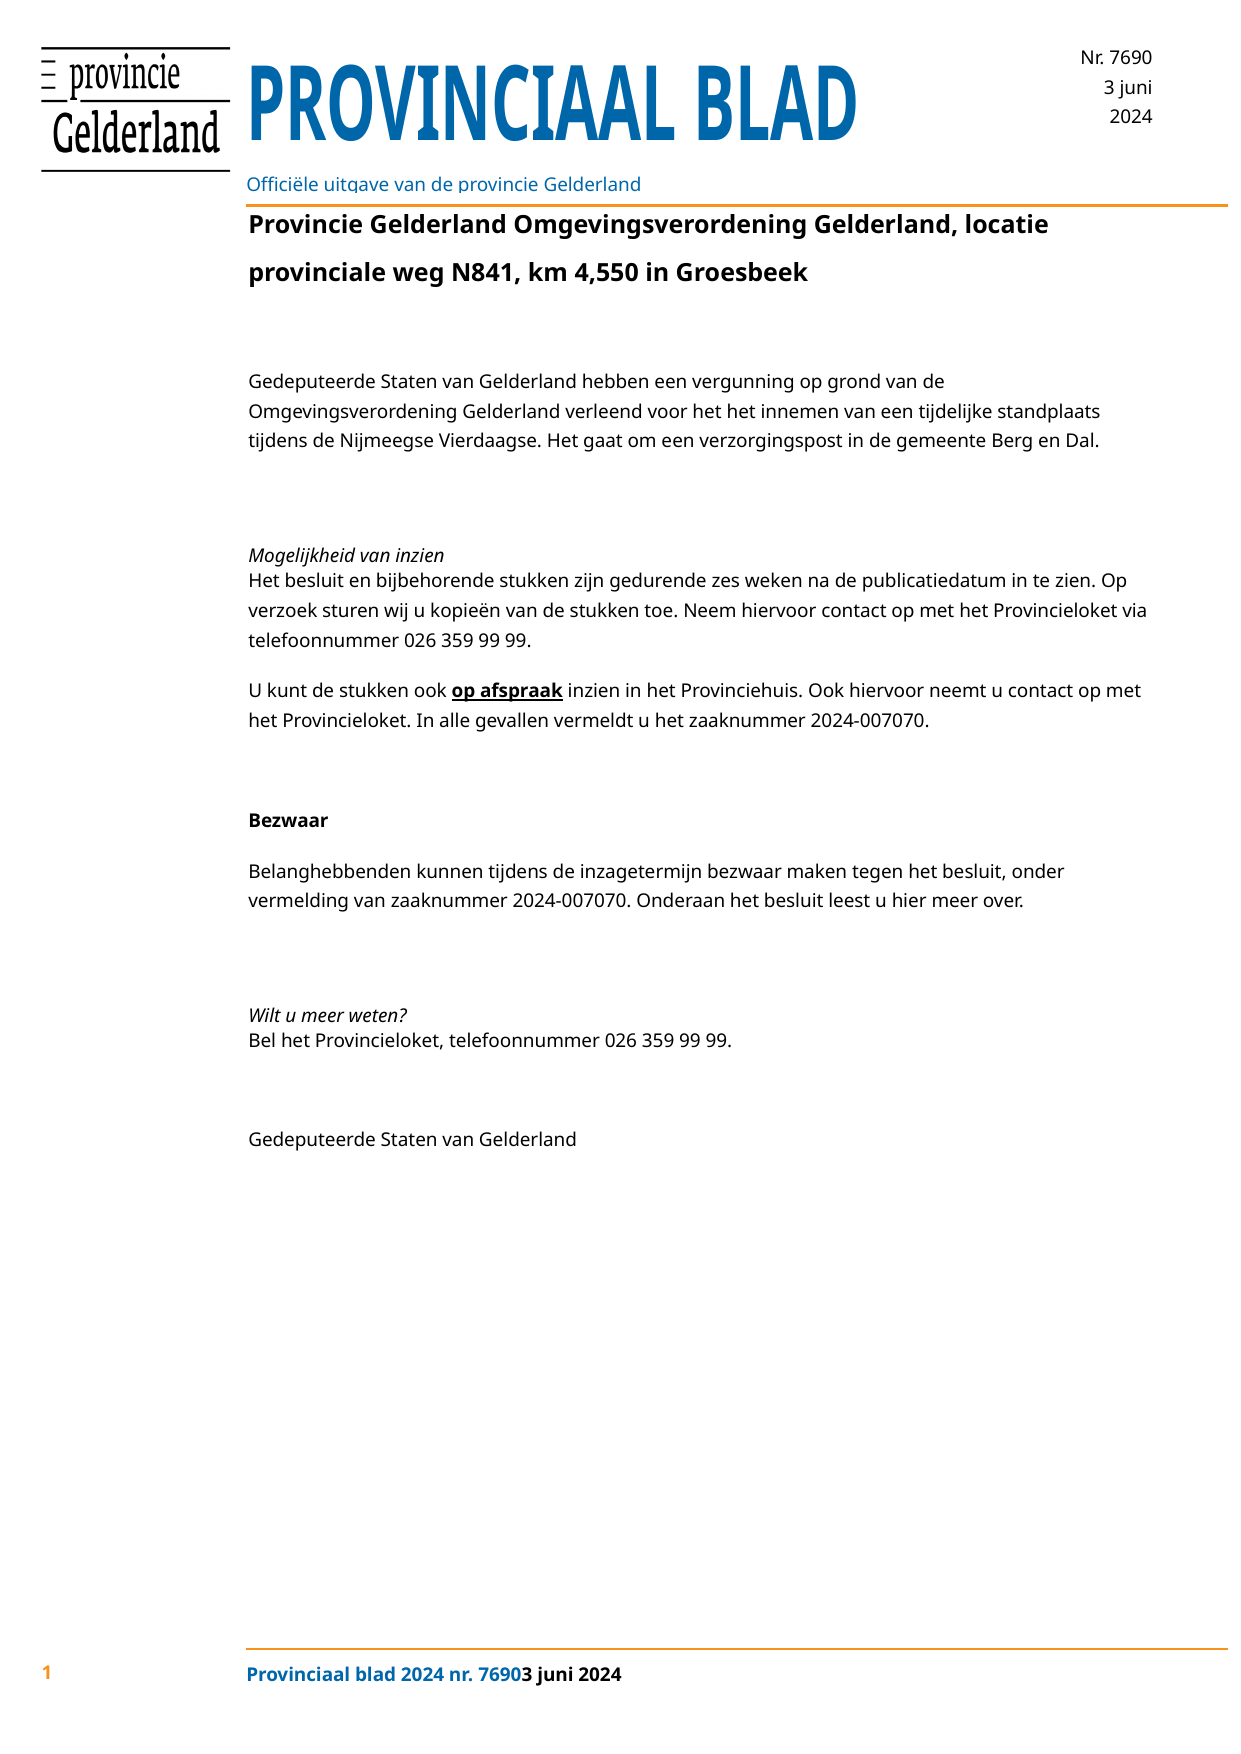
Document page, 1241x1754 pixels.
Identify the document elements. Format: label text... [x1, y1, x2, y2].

text Mogelijkheid van inzien [248, 542, 1152, 568]
picture [41, 47, 231, 172]
text Bel het Provincieloket, telefoonnummer 026 359 99 99. [248, 1028, 1152, 1053]
text Gedeputeerde Staten van Gelderland [248, 1126, 1152, 1152]
text Het besluit en bijbehorende stukken zijn gedurende zes weken na de publicatiedatum in te zien. Op verzoek sturen wij u kopieën van de stukken toe. Neem hiervoor contact op met het Provincieloket via telefoonnummer 026 359 99 99. [248, 568, 1152, 652]
text Bezwaar [248, 808, 1152, 833]
text Wilt u meer weten? [248, 1002, 1152, 1028]
text Provincie Gelderland Omgevingsverordening Gelderland, locatie provinciale weg N841, km 4,550 in Groesbeek [248, 207, 1152, 288]
text Belanghebbenden kunnen tijdens de inzagetermijn bezwaar maken tegen het besluit, onder vermelding van zaaknummer 2024-007070. Onderaan het besluit leest u hier meer over. [248, 858, 1152, 913]
text Gedeputeerde Staten van Gelderland hebben een vergunning op grond van de Omgevingsverordening Gelderland verleend voor het het innemen van een tijdelijke standplaats tijdens de Nijmeegse Vierdaagse. Het gaat om een verzorgingspost in de gemeente Berg en Dal. [248, 368, 1152, 453]
text U kunt de stukken ook op afspraak inzien in het Provinciehuis. Ook hiervoor neemt u contact op met het Provincieloket. In alle gevallen vermeldt u het zaaknummer 2024-007070. [248, 677, 1152, 732]
